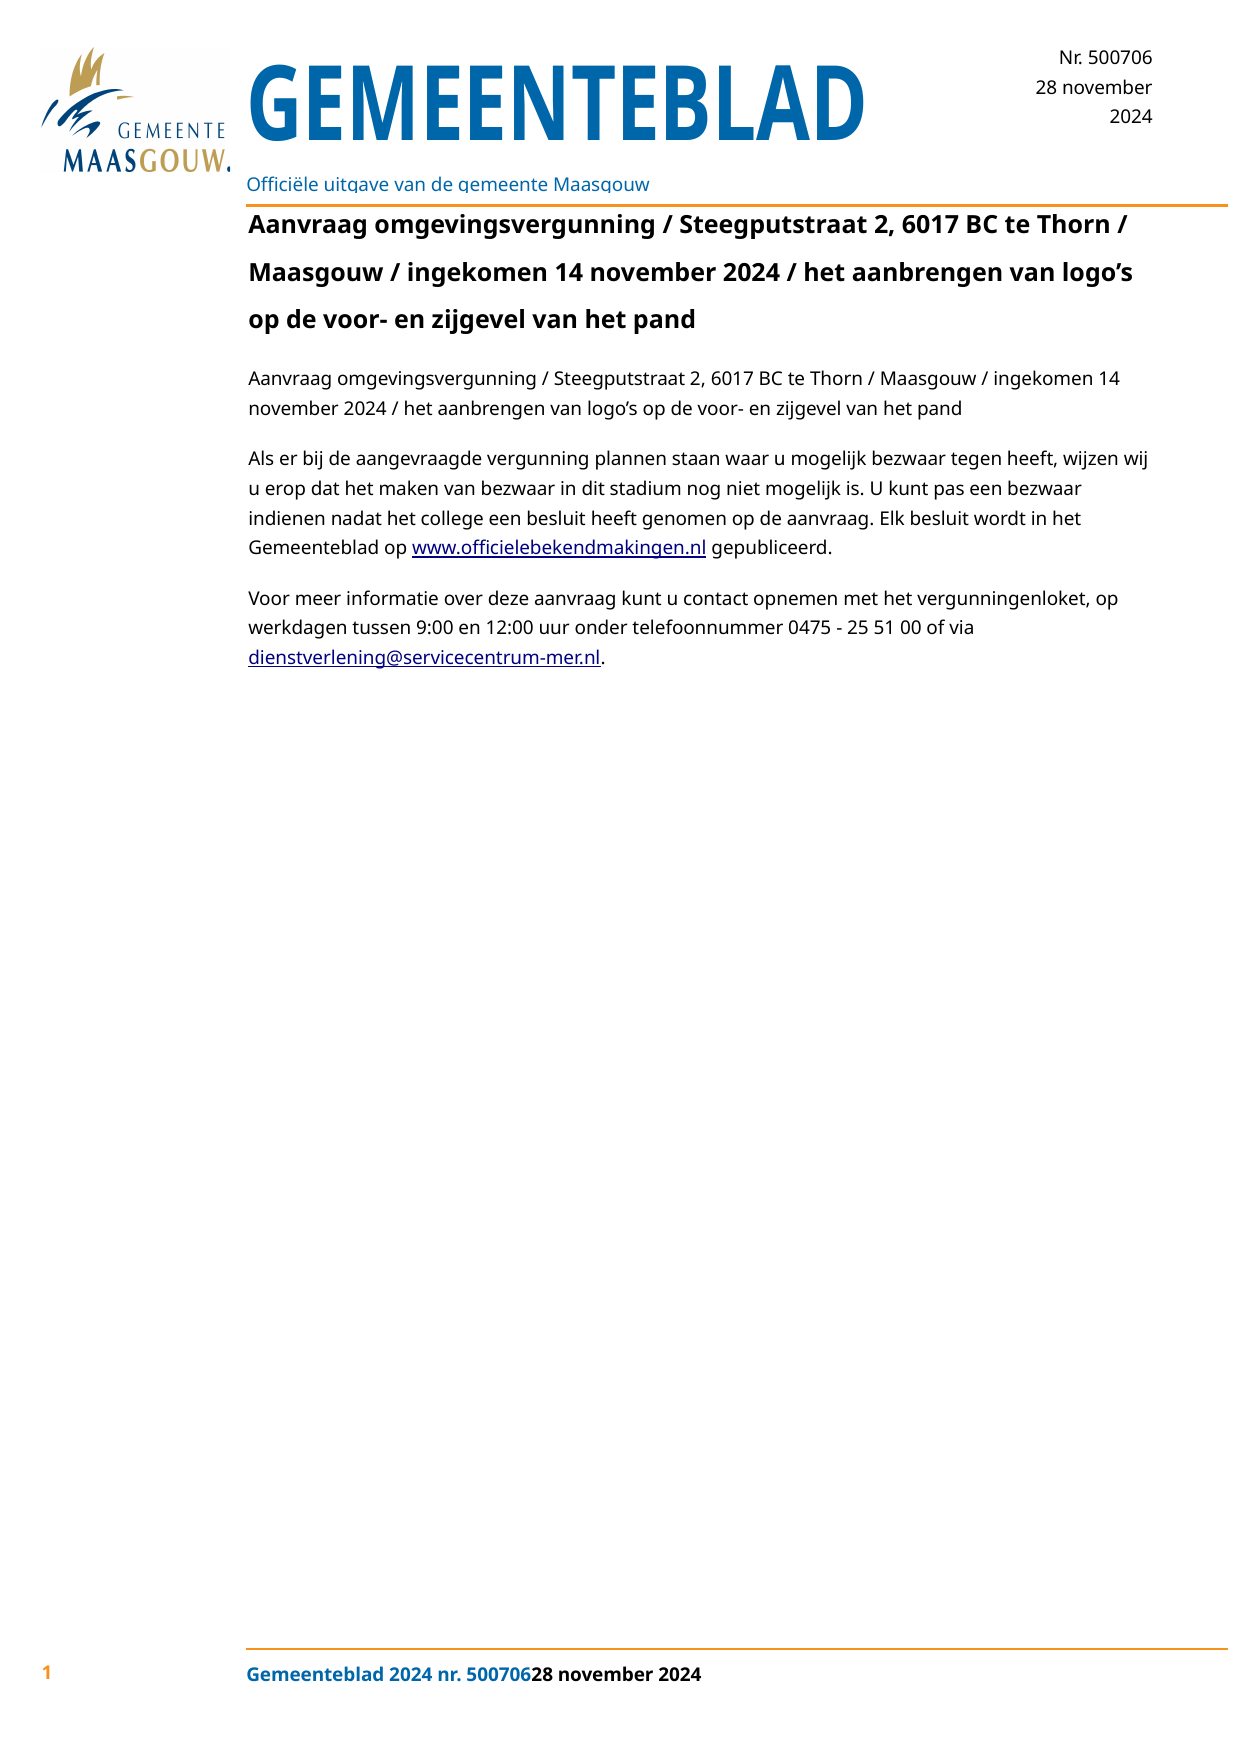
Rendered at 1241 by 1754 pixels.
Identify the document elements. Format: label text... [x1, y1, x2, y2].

text Als er bij de aangevraagde vergunning plannen staan waar u mogelijk bezwaar tegen heeft, wijzen wij u erop dat het maken van bezwaar in dit stadium nog niet mogelijk is. U kunt pas een bezwaar indienen nadat het college een besluit heeft genomen op de aanvraag. Elk besluit wordt in het Gemeenteblad op www.officielebekendmakingen.nl gepubliceerd. [248, 446, 1152, 560]
text Aanvraag omgevingsvergunning / Steegputstraat 2, 6017 BC te Thorn / Maasgouw / ingekomen 14 november 2024 / het aanbrengen van logo’s op de voor- en zijgevel van het pand [248, 207, 1152, 336]
text Aanvraag omgevingsvergunning / Steegputstraat 2, 6017 BC te Thorn / Maasgouw / ingekomen 14 november 2024 / het aanbrengen van logo’s op de voor- en zijgevel van het pand [248, 366, 1152, 421]
picture [41, 47, 231, 172]
text Voor meer informatie over deze aanvraag kunt u contact opnemen met het vergunningenloket, op werkdagen tussen 9:00 en 12:00 uur onder telefoonnummer 0475 - 25 51 00 of via dienstverlening@servicecentrum-mer.nl. [248, 585, 1152, 669]
